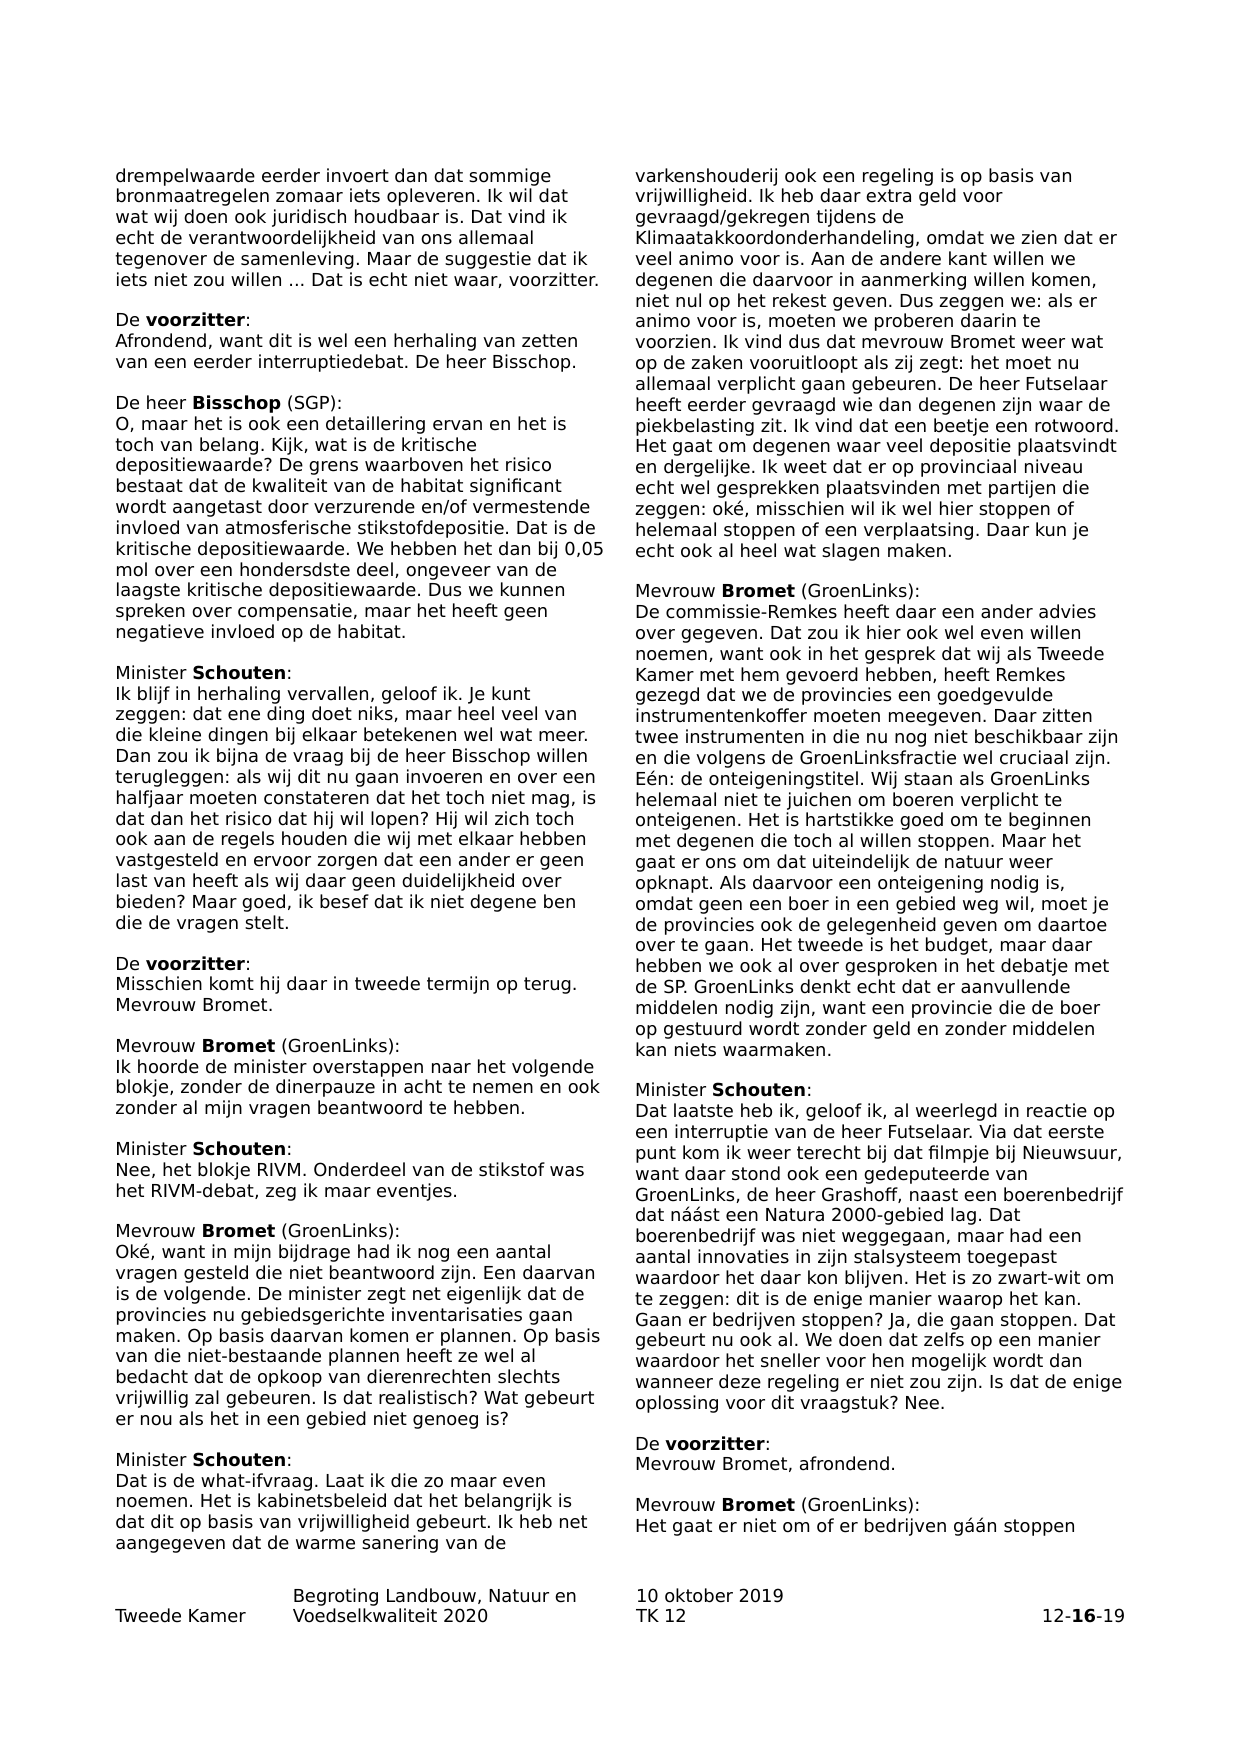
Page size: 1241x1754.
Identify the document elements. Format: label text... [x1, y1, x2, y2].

text Minister Schouten: [115, 663, 605, 683]
text Afrondend, want dit is wel een herhaling van zetten van een eerder interruptiedebat. De heer Bisschop. [115, 331, 605, 373]
text Nee, het blokje RIVM. Onderdeel van de stikstof was het RIVM-debat, zeg ik maar eventjes. [115, 1160, 605, 1201]
text Mevrouw Bromet (GroenLinks): [115, 1036, 605, 1056]
text Mevrouw Bromet, afrondend. [635, 1454, 1125, 1475]
text De voorzitter: [115, 310, 605, 331]
text Dat is de what-ifvraag. Laat ik die zo maar even noemen. Het is kabinetsbeleid dat het belangrijk is dat dit op basis van vrijwilligheid gebeurt. Ik heb net aangegeven dat de warme sanering van de [115, 1470, 605, 1554]
text De voorzitter: [115, 953, 605, 974]
text Mevrouw Bromet (GroenLinks): [635, 1495, 1125, 1516]
text De heer Bisschop (SGP): [115, 393, 605, 413]
text Oké, want in mijn bijdrage had ik nog een aantal vragen gesteld die niet beantwoord zijn. Een daarvan is de volgende. De minister zegt net eigenlijk dat de provincies nu gebiedsgerichte inventarisaties gaan maken. Op basis daarvan komen er plannen. Op basis van die niet-bestaande plannen heeft ze wel al bedacht dat de opkoop van dierenrechten slechts vrijwillig zal gebeuren. Is dat realistisch? Wat gebeurt er nou als het in een gebied niet genoeg is? [115, 1242, 605, 1429]
text O, maar het is ook een detaillering ervan en het is toch van belang. Kijk, wat is de kritische depositiewaarde? De grens waarboven het risico bestaat dat de kwaliteit van de habitat significant wordt aangetast door verzurende en/of vermestende invloed van atmosferische stikstofdepositie. Dat is de kritische depositiewaarde. We hebben het dan bij 0,05 mol over een hondersdste deel, ongeveer van de laagste kritische depositiewaarde. Dus we kunnen spreken over compensatie, maar het heeft geen negatieve invloed op de habitat. [115, 413, 605, 643]
text De voorzitter: [635, 1433, 1125, 1454]
text varkenshouderij ook een regeling is op basis van vrijwilligheid. Ik heb daar extra geld voor gevraagd/gekregen tijdens de Klimaatakkoordonderhandeling, omdat we zien dat er veel animo voor is. Aan de andere kant willen we degenen die daarvoor in aanmerking willen komen, niet nul op het rekest geven. Dus zeggen we: als er animo voor is, moeten we proberen daarin te voorzien. Ik vind dus dat mevrouw Bromet weer wat op de zaken vooruitloopt als zij zegt: het moet nu allemaal verplicht gaan gebeuren. De heer Futselaar heeft eerder gevraagd wie dan degenen zijn waar de piekbelasting zit. Ik vind dat een beetje een rotwoord. Het gaat om degenen waar veel depositie plaatsvindt en dergelijke. Ik weet dat er op provinciaal niveau echt wel gesprekken plaatsvinden met partijen die zeggen: oké, misschien wil ik wel hier stoppen of helemaal stoppen of een verplaatsing. Daar kun je echt ook al heel wat slagen maken. [635, 165, 1125, 561]
text Minister Schouten: [115, 1449, 605, 1470]
text drempelwaarde eerder invoert dan dat sommige bronmaatregelen zomaar iets opleveren. Ik wil dat wat wij doen ook juridisch houdbaar is. Dat vind ik echt de verantwoordelijkheid van ons allemaal tegenover de samenleving. Maar de suggestie dat ik iets niet zou willen ... Dat is echt niet waar, voorzitter. [115, 165, 605, 290]
text Ik blijf in herhaling vervallen, geloof ik. Je kunt zeggen: dat ene ding doet niks, maar heel veel van die kleine dingen bij elkaar betekenen wel wat meer. Dan zou ik bijna de vraag bij de heer Bisschop willen terugleggen: als wij dit nu gaan invoeren en over een halfjaar moeten constateren dat het toch niet mag, is dat dan het risico dat hij wil lopen? Hij wil zich toch ook aan de regels houden die wij met elkaar hebben vastgesteld en ervoor zorgen dat een ander er geen last van heeft als wij daar geen duidelijkheid over bieden? Maar goed, ik besef dat ik niet degene ben die de vragen stelt. [115, 683, 605, 933]
text Mevrouw Bromet (GroenLinks): [115, 1221, 605, 1242]
text Minister Schouten: [115, 1139, 605, 1160]
text Het gaat er niet om of er bedrijven gáán stoppen [635, 1516, 1125, 1537]
text De commissie-Remkes heeft daar een ander advies over gegeven. Dat zou ik hier ook wel even willen noemen, want ook in het gesprek dat wij als Tweede Kamer met hem gevoerd hebben, heeft Remkes gezegd dat we de provincies een goedgevulde instrumentenkoffer moeten meegeven. Daar zitten twee instrumenten in die nu nog niet beschikbaar zijn en die volgens de GroenLinksfractie wel cruciaal zijn. Eén: de onteigeningstitel. Wij staan als GroenLinks helemaal niet te juichen om boeren verplicht te onteigenen. Het is hartstikke goed om te beginnen met degenen die toch al willen stoppen. Maar het gaat er ons om dat uiteindelijk de natuur weer opknapt. Als daarvoor een onteigening nodig is, omdat geen een boer in een gebied weg wil, moet je de provincies ook de gelegenheid geven om daartoe over te gaan. Het tweede is het budget, maar daar hebben we ook al over gesproken in het debatje met de SP. GroenLinks denkt echt dat er aanvullende middelen nodig zijn, want een provincie die de boer op gestuurd wordt zonder geld en zonder middelen kan niets waarmaken. [635, 602, 1125, 1060]
text Ik hoorde de minister overstappen naar het volgende blokje, zonder de dinerpauze in acht te nemen en ook zonder al mijn vragen beantwoord te hebben. [115, 1056, 605, 1119]
text Misschien komt hij daar in tweede termijn op terug. Mevrouw Bromet. [115, 974, 605, 1016]
text Mevrouw Bromet (GroenLinks): [635, 581, 1125, 602]
text Minister Schouten: [635, 1080, 1125, 1101]
text Dat laatste heb ik, geloof ik, al weerlegd in reactie op een interruptie van de heer Futselaar. Via dat eerste punt kom ik weer terecht bij dat filmpje bij Nieuwsuur, want daar stond ook een gedeputeerde van GroenLinks, de heer Grashoff, naast een boerenbedrijf dat náást een Natura 2000-gebied lag. Dat boerenbedrijf was niet weggegaan, maar had een aantal innovaties in zijn stalsysteem toegepast waardoor het daar kon blijven. Het is zo zwart-wit om te zeggen: dit is de enige manier waarop het kan. Gaan er bedrijven stoppen? Ja, die gaan stoppen. Dat gebeurt nu ook al. We doen dat zelfs op een manier waardoor het sneller voor hen mogelijk wordt dan wanneer deze regeling er niet zou zijn. Is dat de enige oplossing voor dit vraagstuk? Nee. [635, 1101, 1125, 1413]
